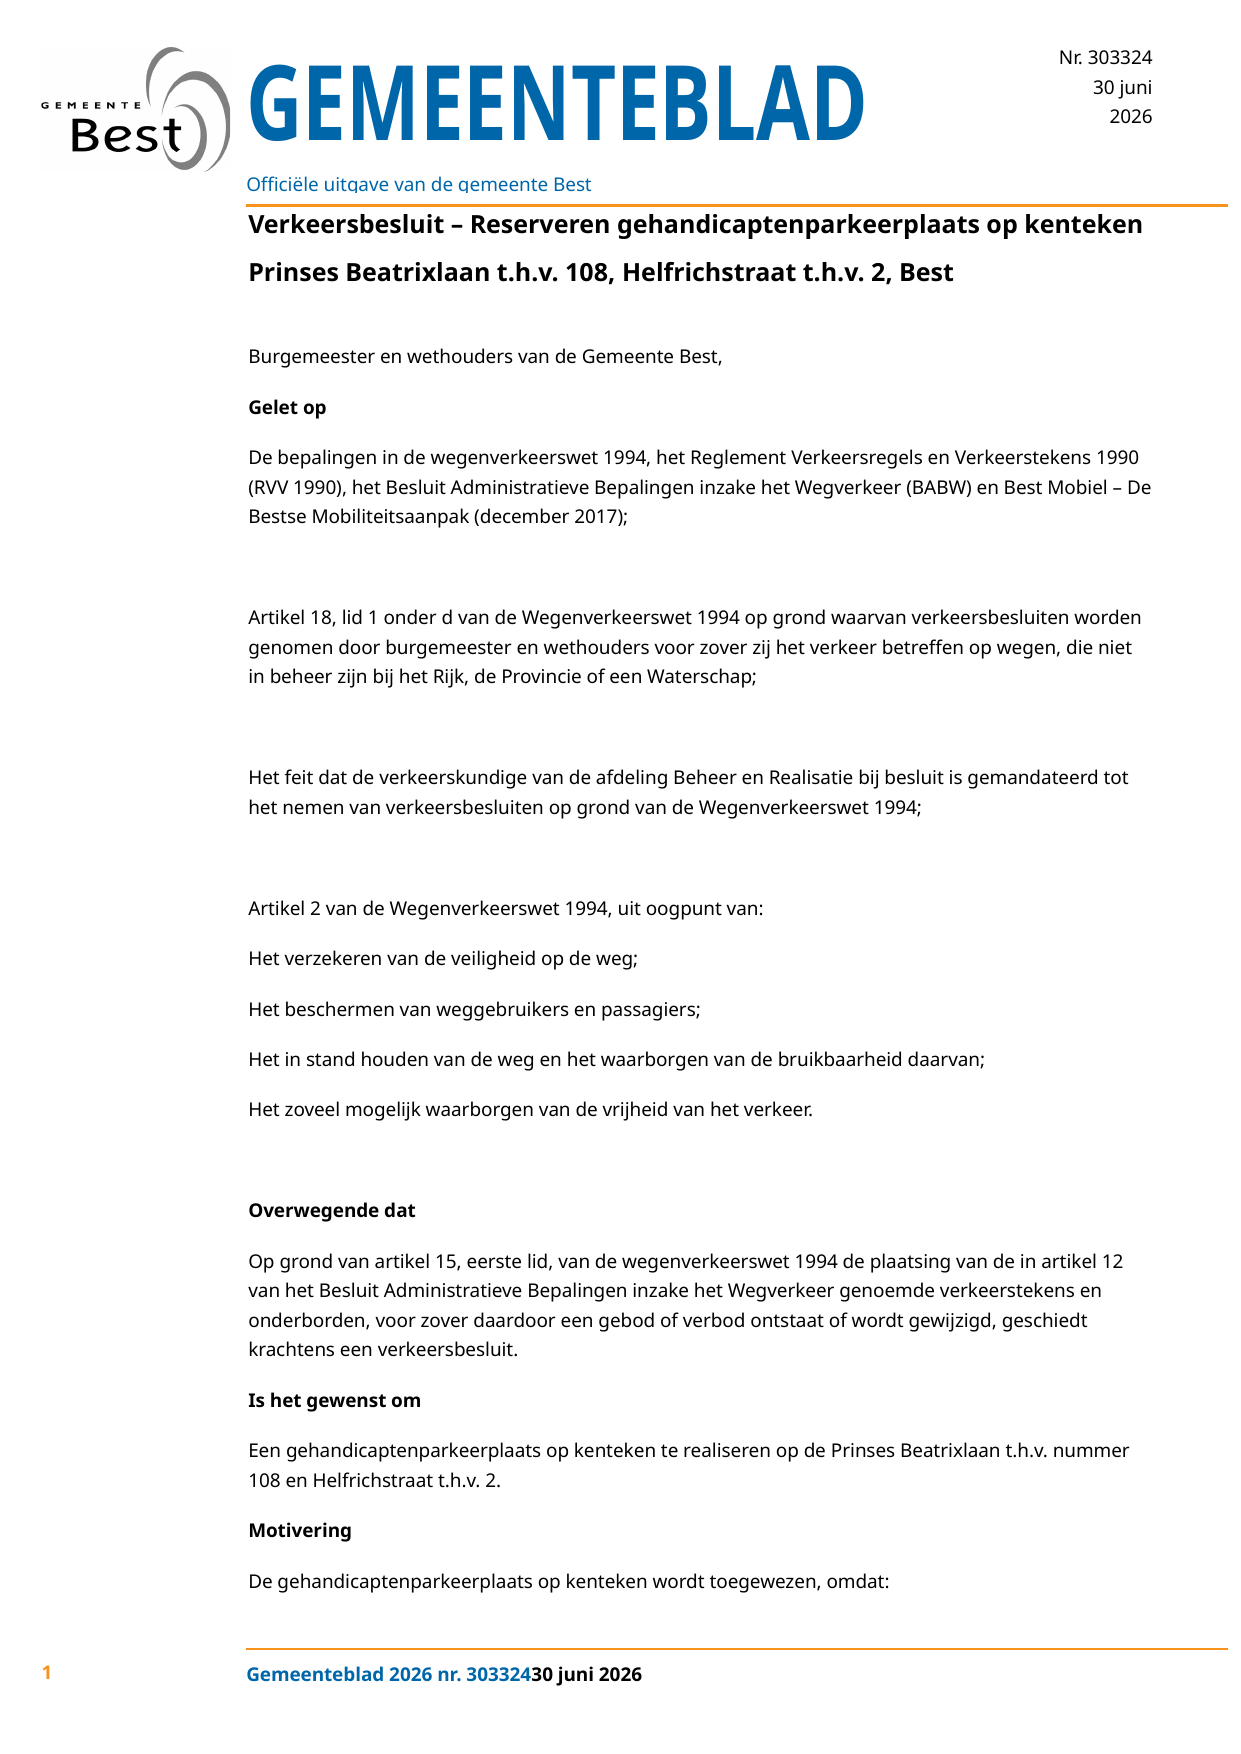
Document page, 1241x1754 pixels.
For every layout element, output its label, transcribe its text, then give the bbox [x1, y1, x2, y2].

text Het beschermen van weggebruikers en passagiers; [248, 996, 1152, 1021]
text Het zoveel mogelijk waarborgen van de vrijheid van het verkeer. [248, 1097, 1152, 1122]
text De gehandicaptenparkeerplaats op kenteken wordt toegewezen, omdat: [248, 1568, 1152, 1593]
text Overwegende dat [248, 1197, 1152, 1223]
text Het feit dat de verkeerskundige van de afdeling Beheer en Realisatie bij besluit is gemandateerd tot het nemen van verkeersbesluiten op grond van de Wegenverkeerswet 1994; [248, 764, 1152, 820]
text Gelet op [248, 394, 1152, 420]
text Artikel 18, lid 1 onder d van de Wegenverkeerswet 1994 op grond waarvan verkeersbesluiten worden genomen door burgemeester en wethouders voor zover zij het verkeer betreffen op wegen, die niet in beheer zijn bij het Rijk, de Provincie of een Waterschap; [248, 604, 1152, 689]
text Burgemeester en wethouders van de Gemeente Best, [248, 344, 1152, 369]
text Motivering [248, 1517, 1152, 1543]
text Is het gewenst om [248, 1387, 1152, 1413]
picture [41, 47, 231, 172]
text De bepalingen in de wegenverkeerswet 1994, het Reglement Verkeersregels en Verkeerstekens 1990 (RVV 1990), het Besluit Administratieve Bepalingen inzake het Wegverkeer (BABW) en Best Mobiel – De Bestse Mobiliteitsaanpak (december 2017); [248, 444, 1152, 529]
text Op grond van artikel 15, eerste lid, van de wegenverkeerswet 1994 de plaatsing van de in artikel 12 van het Besluit Administratieve Bepalingen inzake het Wegverkeer genoemde verkeerstekens en onderborden, voor zover daardoor een gebod of verbod ontstaat of wordt gewijzigd, geschiedt krachtens een verkeersbesluit. [248, 1248, 1152, 1362]
text Verkeersbesluit – Reserveren gehandicaptenparkeerplaats op kenteken Prinses Beatrixlaan t.h.v. 108, Helfrichstraat t.h.v. 2, Best [248, 207, 1152, 288]
text Een gehandicaptenparkeerplaats op kenteken te realiseren op de Prinses Beatrixlaan t.h.v. nummer 108 en Helfrichstraat t.h.v. 2. [248, 1437, 1152, 1493]
text Artikel 2 van de Wegenverkeerswet 1994, uit oogpunt van: [248, 895, 1152, 921]
text Het in stand houden van de weg en het waarborgen van de bruikbaarheid daarvan; [248, 1046, 1152, 1072]
text Het verzekeren van de veiligheid op de weg; [248, 945, 1152, 971]
